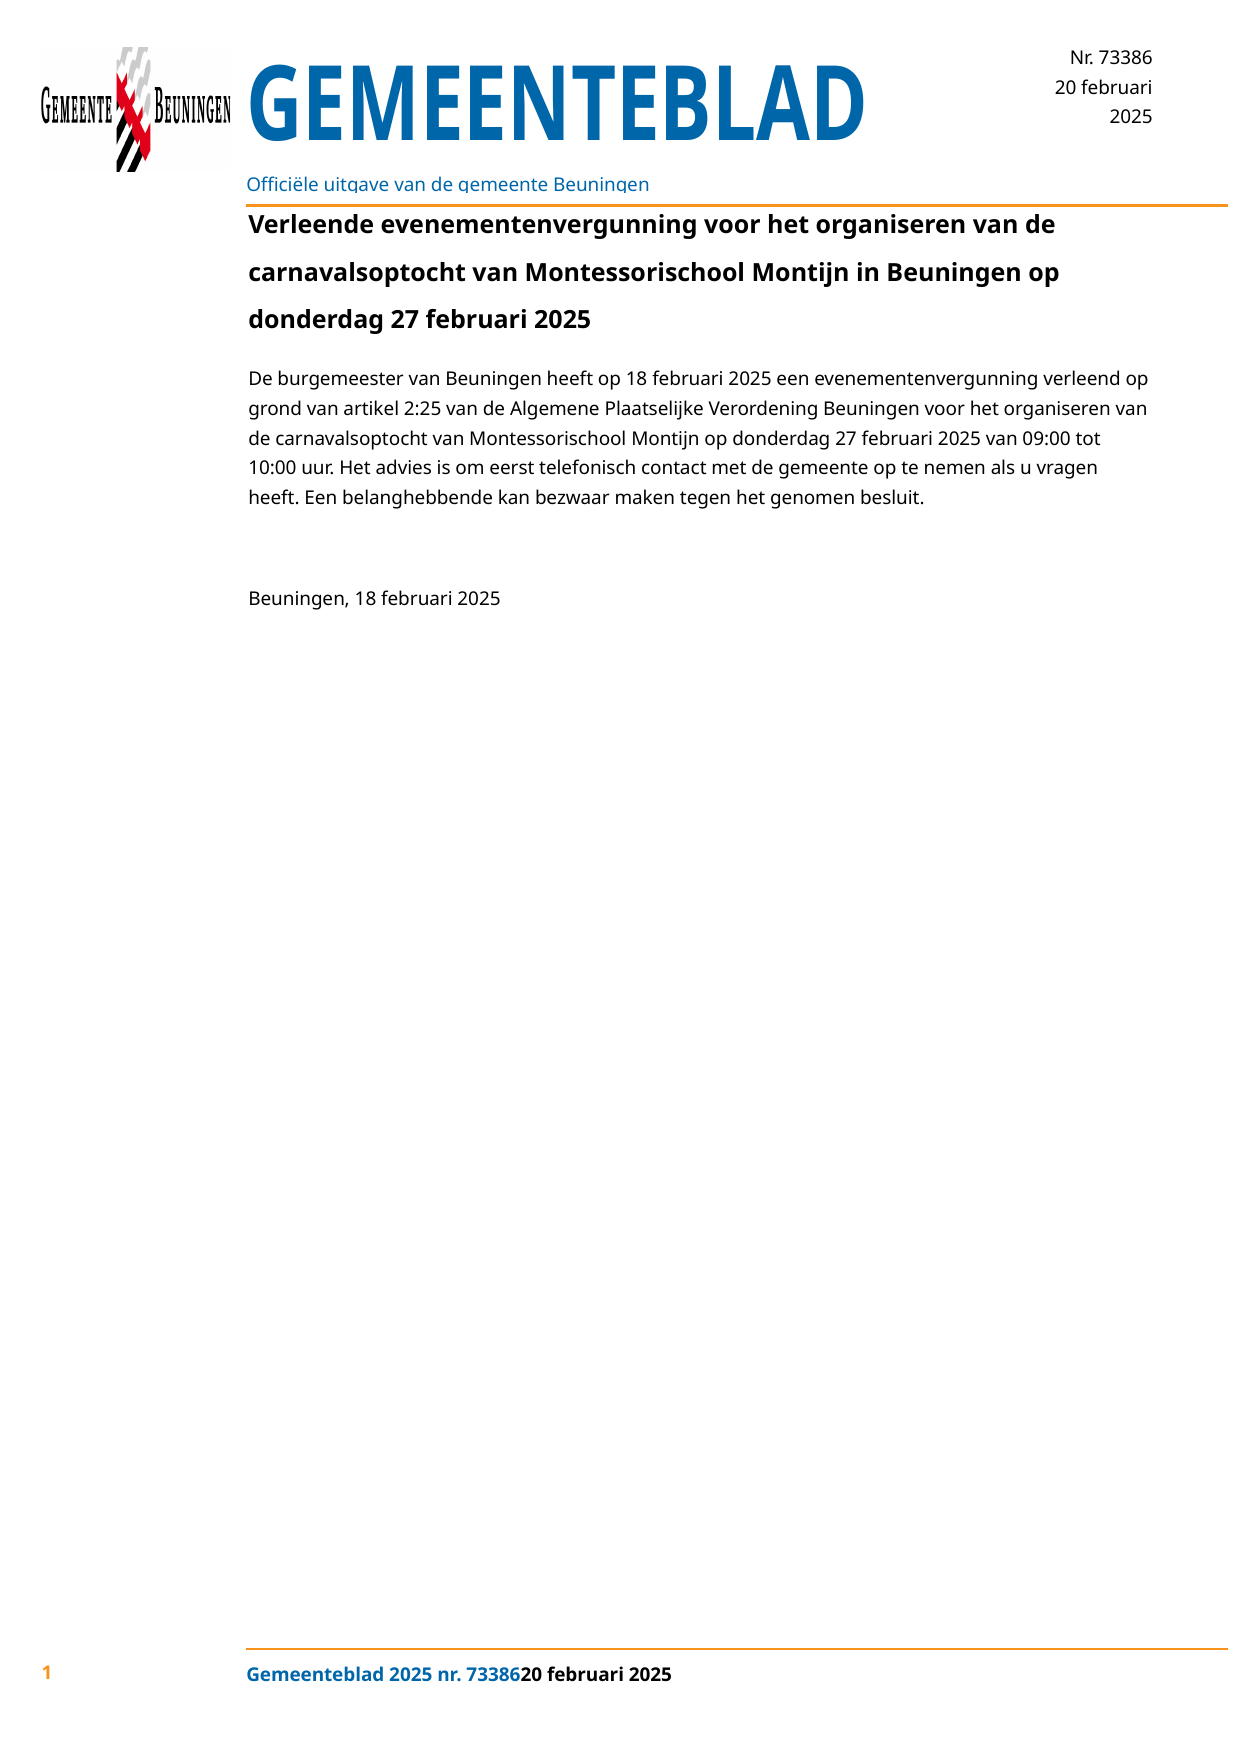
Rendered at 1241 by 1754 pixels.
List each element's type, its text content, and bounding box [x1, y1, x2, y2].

picture [41, 47, 231, 172]
text Beuningen, 18 februari 2025 [248, 585, 1152, 610]
text De burgemeester van Beuningen heeft op 18 februari 2025 een evenementenvergunning verleend op grond van artikel 2:25 van de Algemene Plaatselijke Verordening Beuningen voor het organiseren van de carnavalsoptocht van Montessorischool Montijn op donderdag 27 februari 2025 van 09:00 tot 10:00 uur. Het advies is om eerst telefonisch contact met de gemeente op te nemen als u vragen heeft. Een belanghebbende kan bezwaar maken tegen het genomen besluit. [248, 366, 1152, 509]
text Verleende evenementenvergunning voor het organiseren van de carnavalsoptocht van Montessorischool Montijn in Beuningen op donderdag 27 februari 2025 [248, 207, 1152, 336]
